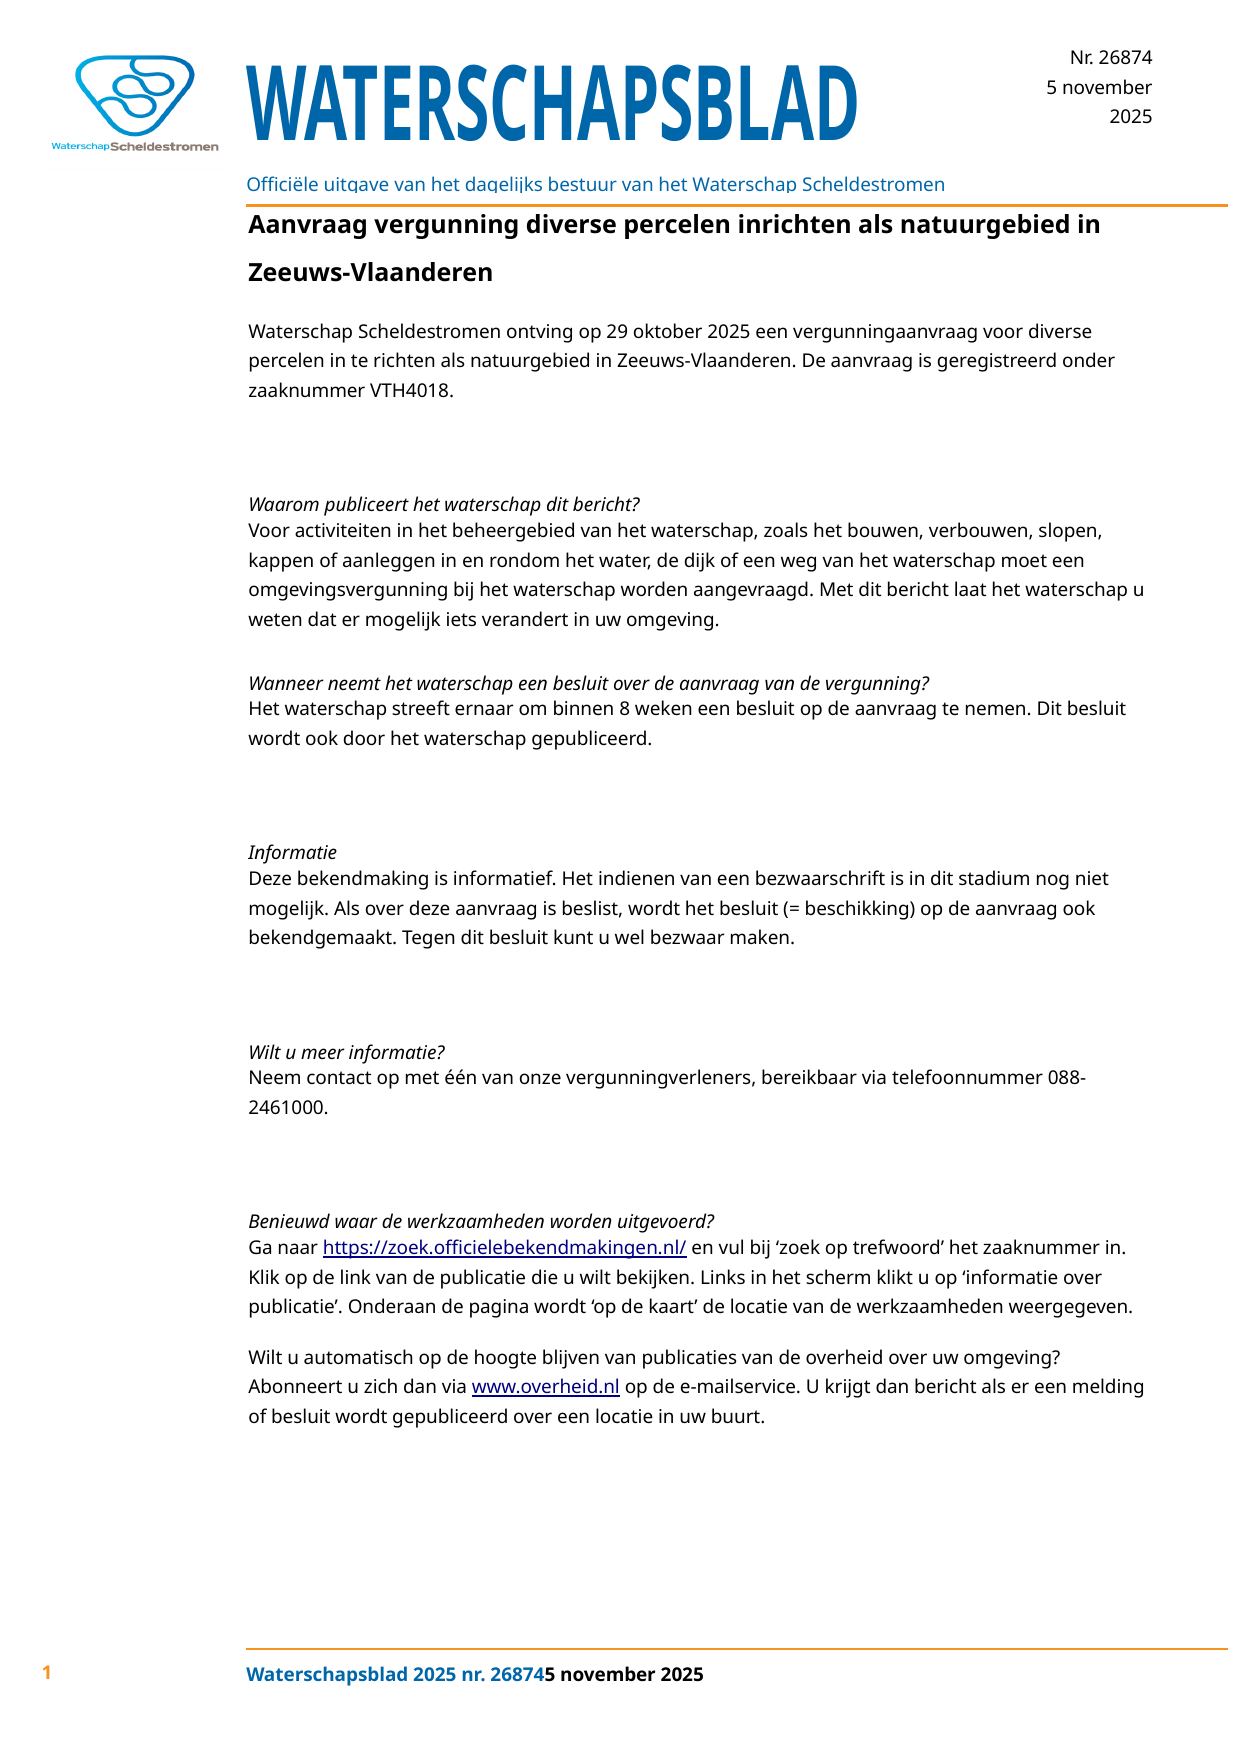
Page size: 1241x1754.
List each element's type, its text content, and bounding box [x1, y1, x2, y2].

text Ga naar https://zoek.officielebekendmakingen.nl/ en vul bij ‘zoek op trefwoord’ het zaaknummer in. Klik op de link van de publicatie die u wilt bekijken. Links in het scherm klikt u op ‘informatie over publicatie’. Onderaan de pagina wordt ‘op de kaart’ de locatie van de werkzaamheden weergegeven. [248, 1234, 1152, 1319]
text Voor activiteiten in het beheergebied van het waterschap, zoals het bouwen, verbouwen, slopen, kappen of aanleggen in en rondom het water, de dijk of een weg van het waterschap moet een omgevingsvergunning bij het waterschap worden aangevraagd. Met dit bericht laat het waterschap u weten dat er mogelijk iets verandert in uw omgeving. [248, 517, 1152, 632]
text Aanvraag vergunning diverse percelen inrichten als natuurgebied in Zeeuws-Vlaanderen [248, 207, 1152, 288]
text Benieuwd waar de werkzaamheden worden uitgevoerd? [248, 1208, 1152, 1234]
text Wanneer neemt het waterschap een besluit over de aanvraag van de vergunning? [248, 670, 1152, 696]
text Informatie [248, 839, 1152, 865]
text Het waterschap streeft ernaar om binnen 8 weken een besluit op de aanvraag te nemen. Dit besluit wordt ook door het waterschap gepubliceerd. [248, 696, 1152, 751]
text Waarom publiceert het waterschap dit bericht? [248, 491, 1152, 517]
text Neem contact op met één van onze vergunningverleners, bereikbaar via telefoonnummer 088-2461000. [248, 1064, 1152, 1120]
text Wilt u meer informatie? [248, 1039, 1152, 1064]
text Waterschap Scheldestromen ontving op 29 oktober 2025 een vergunningaanvraag voor diverse percelen in te richten als natuurgebied in Zeeuws-Vlaanderen. De aanvraag is geregistreerd onder zaaknummer VTH4018. [248, 318, 1152, 403]
text Wilt u automatisch op de hoogte blijven van publicaties van de overheid over uw omgeving? Abonneert u zich dan via www.overheid.nl op de e-mailservice. U krijgt dan bericht als er een melding of besluit wordt gepubliceerd over een locatie in uw buurt. [248, 1344, 1152, 1429]
picture [41, 47, 231, 172]
text Deze bekendmaking is informatief. Het indienen van een bezwaarschrift is in dit stadium nog niet mogelijk. Als over deze aanvraag is beslist, wordt het besluit (= beschikking) op de aanvraag ook bekendgemaakt. Tegen dit besluit kunt u wel bezwaar maken. [248, 865, 1152, 950]
